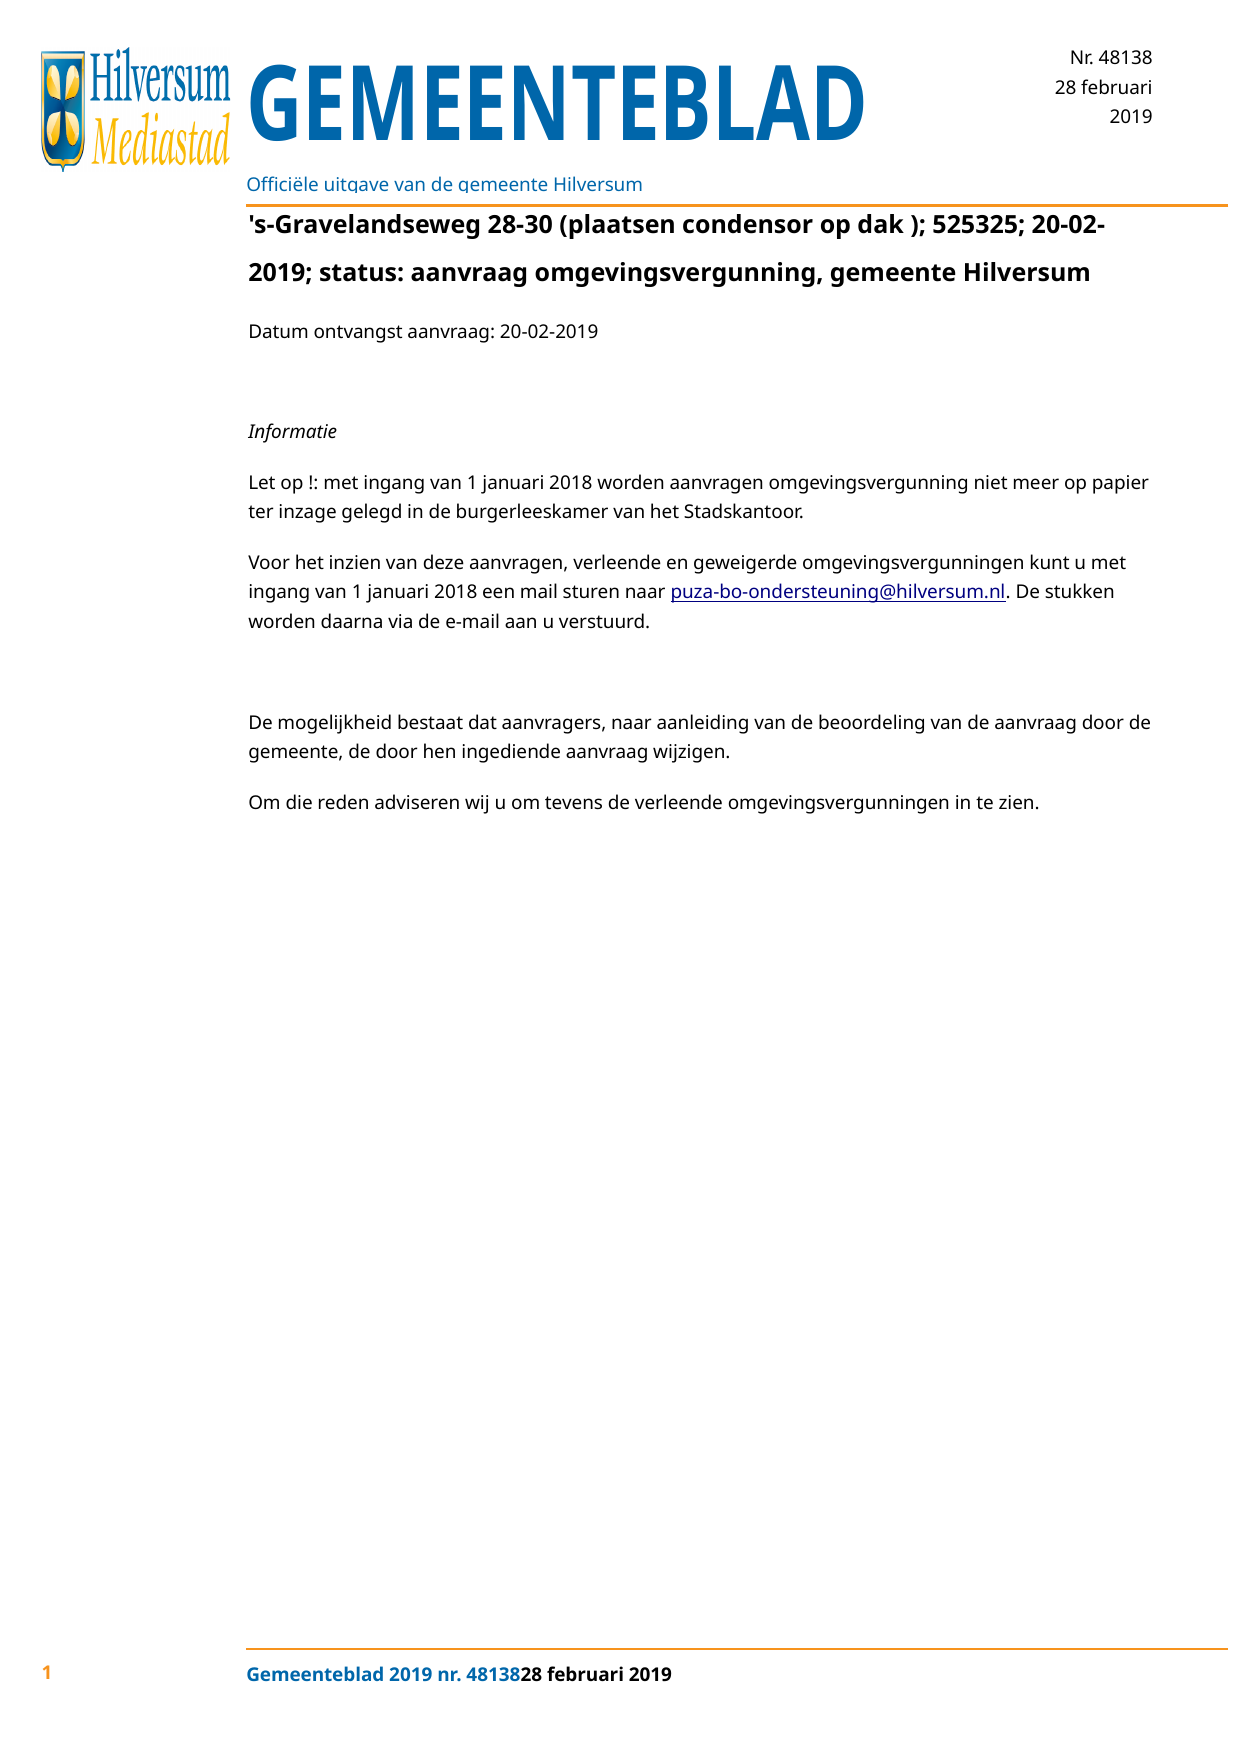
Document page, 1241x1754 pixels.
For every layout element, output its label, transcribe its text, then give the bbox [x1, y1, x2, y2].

text Voor het inzien van deze aanvragen, verleende en geweigerde omgevingsvergunningen kunt u met ingang van 1 januari 2018 een mail sturen naar puza-bo-ondersteuning@hilversum.nl. De stukken worden daarna via de e-mail aan u verstuurd. [248, 549, 1152, 634]
text Om die reden adviseren wij u om tevens de verleende omgevingsvergunningen in te zien. [248, 789, 1152, 815]
picture [41, 47, 231, 172]
text Informatie [248, 419, 1152, 444]
text 's-Gravelandseweg 28-30 (plaatsen condensor op dak ); 525325; 20-02-2019; status: aanvraag omgevingsvergunning, gemeente Hilversum [248, 207, 1152, 288]
text De mogelijkheid bestaat dat aanvragers, naar aanleiding van de beoordeling van de aanvraag door de gemeente, de door hen ingediende aanvraag wijzigen. [248, 709, 1152, 764]
text Datum ontvangst aanvraag: 20-02-2019 [248, 318, 1152, 344]
text Let op !: met ingang van 1 januari 2018 worden aanvragen omgevingsvergunning niet meer op papier ter inzage gelegd in de burgerleeskamer van het Stadskantoor. [248, 469, 1152, 524]
